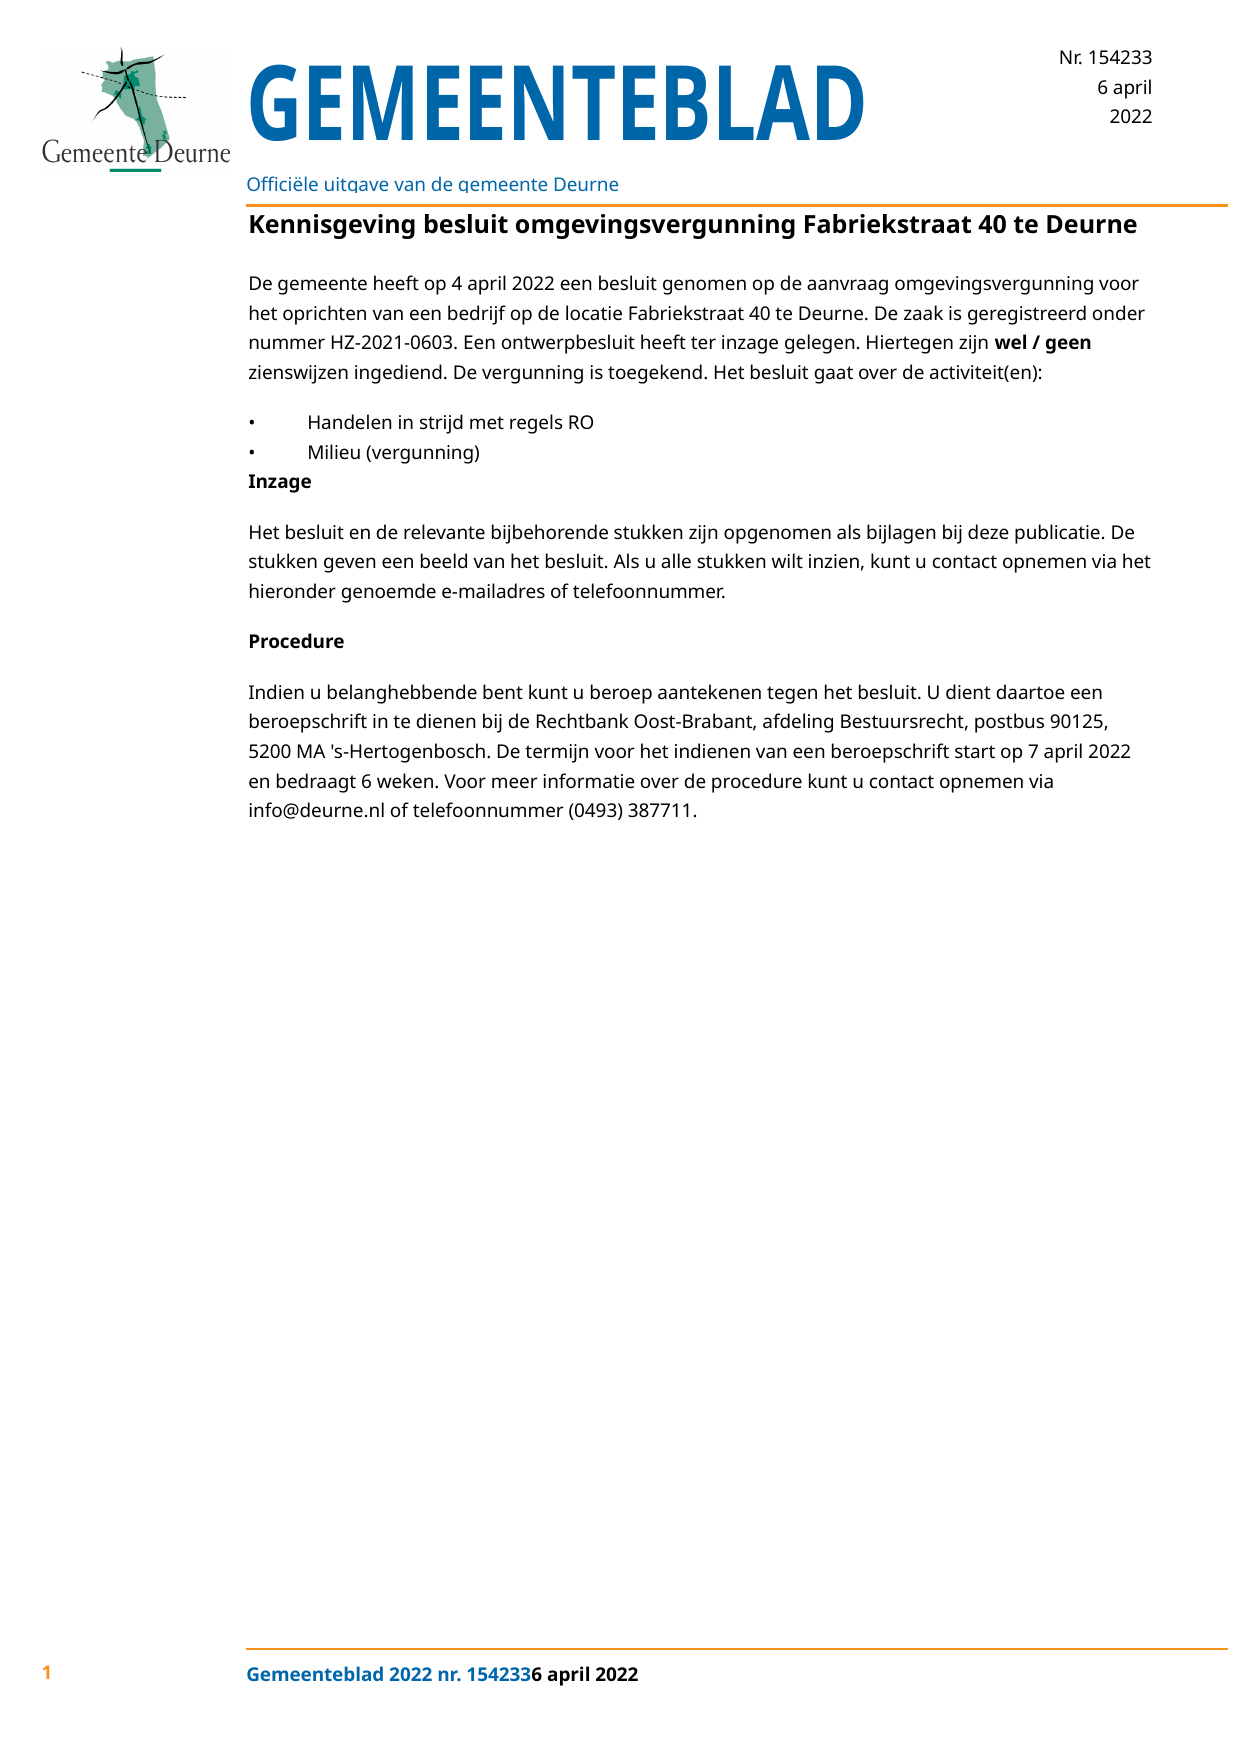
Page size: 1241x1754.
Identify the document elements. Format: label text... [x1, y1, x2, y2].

text Kennisgeving besluit omgevingsvergunning Fabriekstraat 40 te Deurne [248, 207, 1152, 241]
picture [41, 47, 231, 172]
text Indien u belanghebbende bent kunt u beroep aantekenen tegen het besluit. U dient daartoe een beroepschrift in te dienen bij de Rechtbank Oost-Brabant, afdeling Bestuursrecht, postbus 90125, 5200 MA 's-Hertogenbosch. De termijn voor het indienen van een beroepschrift start op 7 april 2022 en bedraagt 6 weken. Voor meer informatie over de procedure kunt u contact opnemen via info@deurne.nl of telefoonnummer (0493) 387711. [248, 679, 1152, 823]
text De gemeente heeft op 4 april 2022 een besluit genomen op de aanvraag omgevingsvergunning voor het oprichten van een bedrijf op de locatie Fabriekstraat 40 te Deurne. De zaak is geregistreerd onder nummer HZ-2021-0603. Een ontwerpbesluit heeft ter inzage gelegen. Hiertegen zijn wel / geen zienswijzen ingediend. De vergunning is toegekend. Het besluit gaat over de activiteit(en): [248, 270, 1152, 385]
list Milieu (vergunning) [248, 439, 1152, 465]
list Handelen in strijd met regels RO [248, 409, 1152, 435]
text Inzage [248, 469, 1152, 494]
text Procedure [248, 629, 1152, 654]
text Het besluit en de relevante bijbehorende stukken zijn opgenomen als bijlagen bij deze publicatie. De stukken geven een beeld van het besluit. Als u alle stukken wilt inzien, kunt u contact opnemen via het hieronder genoemde e-mailadres of telefoonnummer. [248, 519, 1152, 604]
